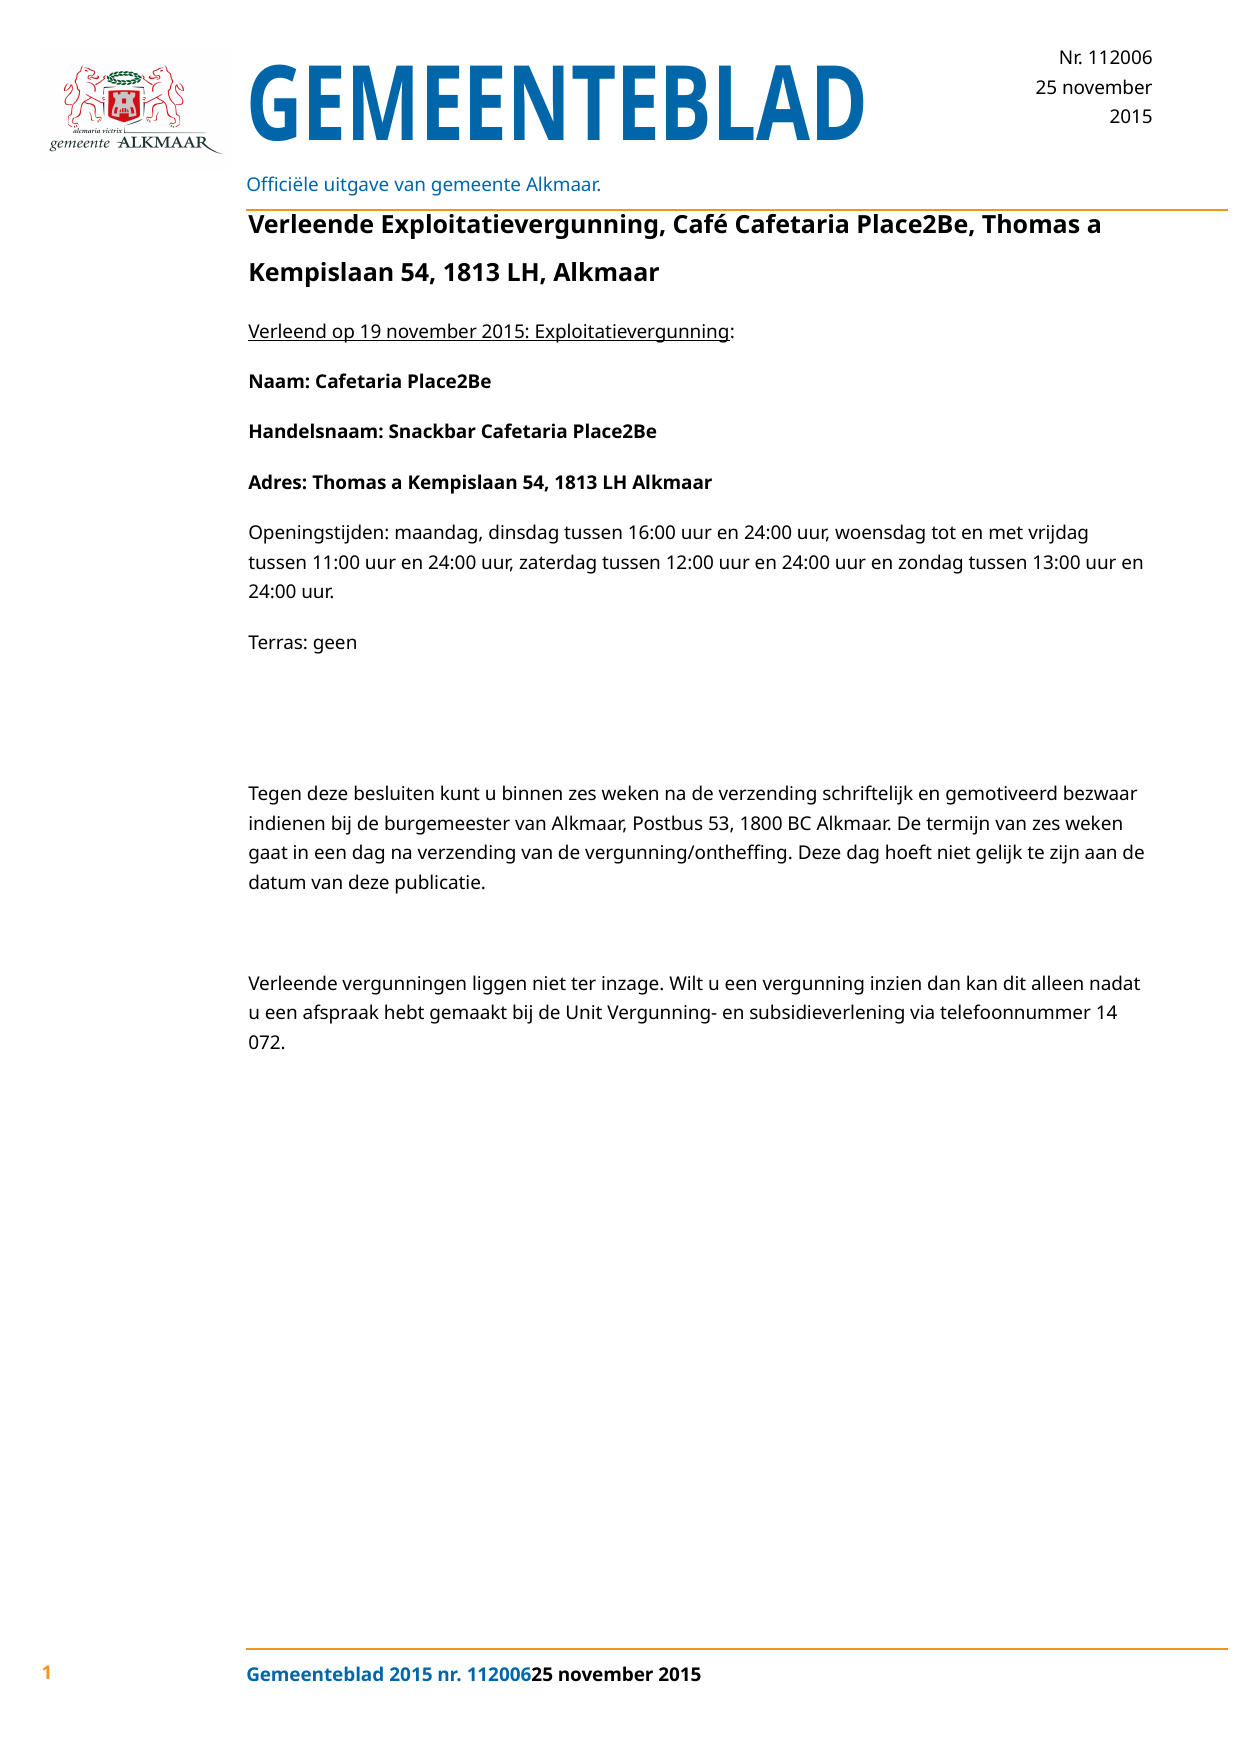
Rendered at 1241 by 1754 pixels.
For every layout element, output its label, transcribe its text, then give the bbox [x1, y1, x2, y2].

text Verleend op 19 november 2015: Exploitatievergunning: [248, 318, 1152, 344]
text Verleende Exploitatievergunning, Café Cafetaria Place2Be, Thomas a Kempislaan 54, 1813 LH, Alkmaar [248, 211, 1152, 288]
text Naam: Cafetaria Place2Be [248, 368, 1152, 394]
text Openingstijden: maandag, dinsdag tussen 16:00 uur en 24:00 uur, woensdag tot en met vrijdag tussen 11:00 uur en 24:00 uur, zaterdag tussen 12:00 uur en 24:00 uur en zondag tussen 13:00 uur en 24:00 uur. [248, 519, 1152, 604]
picture [41, 47, 231, 172]
text Tegen deze besluiten kunt u binnen zes weken na de verzending schriftelijk en gemotiveerd bezwaar indienen bij de burgemeester van Alkmaar, Postbus 53, 1800 BC Alkmaar. De termijn van zes weken gaat in een dag na verzending van de vergunning/ontheffing. Deze dag hoeft niet gelijk te zijn aan de datum van deze publicatie. [248, 780, 1152, 895]
text Handelsnaam: Snackbar Cafetaria Place2Be [248, 419, 1152, 444]
text Adres: Thomas a Kempislaan 54, 1813 LH Alkmaar [248, 469, 1152, 495]
text Verleende vergunningen liggen niet ter inzage. Wilt u een vergunning inzien dan kan dit alleen nadat u een afspraak hebt gemaakt bij de Unit Vergunning- en subsidieverlening via telefoonnummer 14 072. [248, 970, 1152, 1055]
text Terras: geen [248, 629, 1152, 655]
